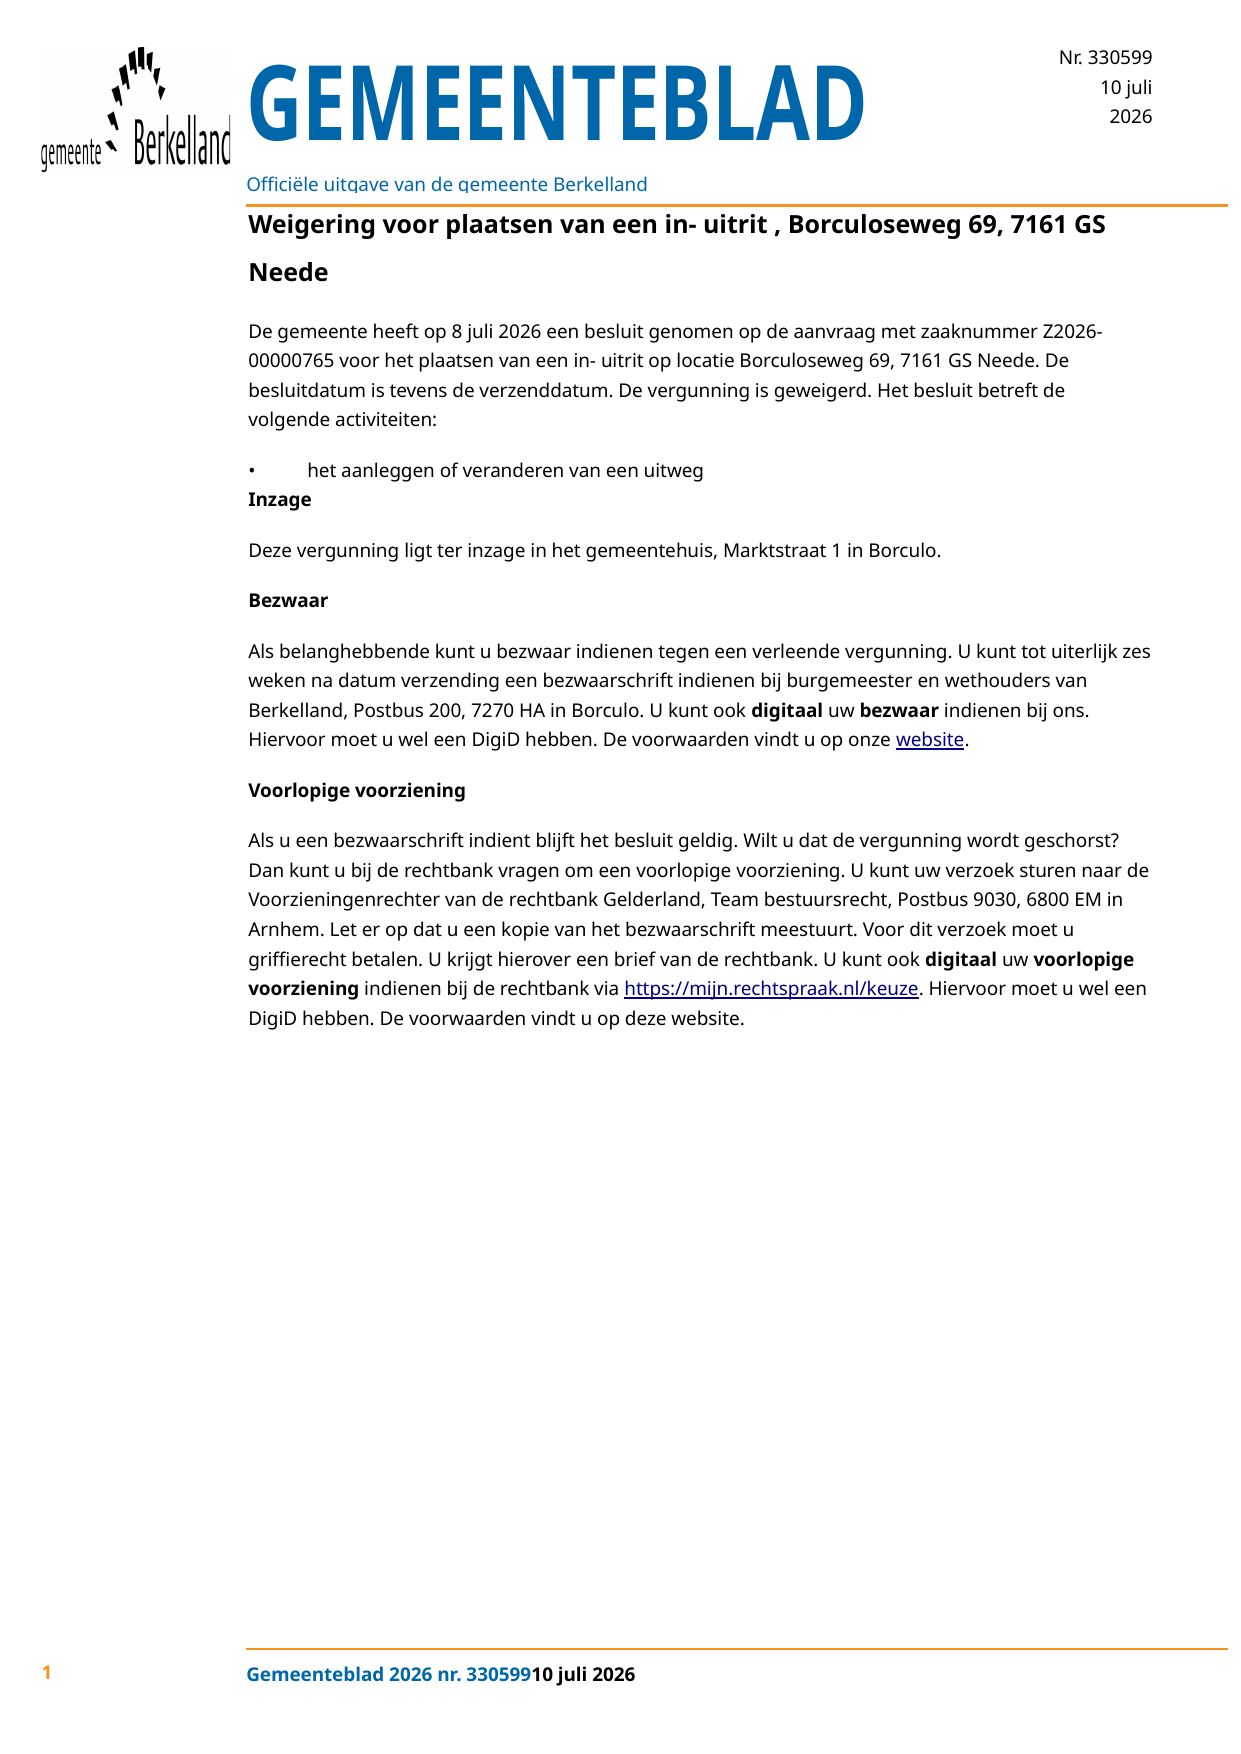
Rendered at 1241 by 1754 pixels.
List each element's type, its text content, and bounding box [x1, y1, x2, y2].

text Deze vergunning ligt ter inzage in het gemeentehuis, Marktstraat 1 in Borculo. [248, 537, 1152, 563]
text Voorlopige voorziening [248, 777, 1152, 803]
picture [41, 47, 231, 172]
text De gemeente heeft op 8 juli 2026 een besluit genomen op de aanvraag met zaaknummer Z2026-00000765 voor het plaatsen van een in- uitrit op locatie Borculoseweg 69, 7161 GS Neede. De besluitdatum is tevens de verzenddatum. De vergunning is geweigerd. Het besluit betreft de volgende activiteiten: [248, 318, 1152, 432]
text Inzage [248, 487, 1152, 512]
text Als belanghebbende kunt u bezwaar indienen tegen een verleende vergunning. U kunt tot uiterlijk zes weken na datum verzending een bezwaarschrift indienen bij burgemeester en wethouders van Berkelland, Postbus 200, 7270 HA in Borculo. U kunt ook digitaal uw bezwaar indienen bij ons. Hiervoor moet u wel een DigiD hebben. De voorwaarden vindt u op onze website. [248, 638, 1152, 752]
list het aanleggen of veranderen van een uitweg [248, 457, 1152, 483]
text Weigering voor plaatsen van een in- uitrit , Borculoseweg 69, 7161 GS Neede [248, 207, 1152, 288]
text Bezwaar [248, 587, 1152, 613]
text Als u een bezwaarschrift indient blijft het besluit geldig. Wilt u dat de vergunning wordt geschorst? Dan kunt u bij de rechtbank vragen om een voorlopige voorziening. U kunt uw verzoek sturen naar de Voorzieningenrechter van de rechtbank Gelderland, Team bestuursrecht, Postbus 9030, 6800 EM in Arnhem. Let er op dat u een kopie van het bezwaarschrift meestuurt. Voor dit verzoek moet u griffierecht betalen. U krijgt hierover een brief van de rechtbank. U kunt ook digitaal uw voorlopige voorziening indienen bij de rechtbank via https://mijn.rechtspraak.nl/keuze. Hiervoor moet u wel een DigiD hebben. De voorwaarden vindt u op deze website. [248, 827, 1152, 1031]
